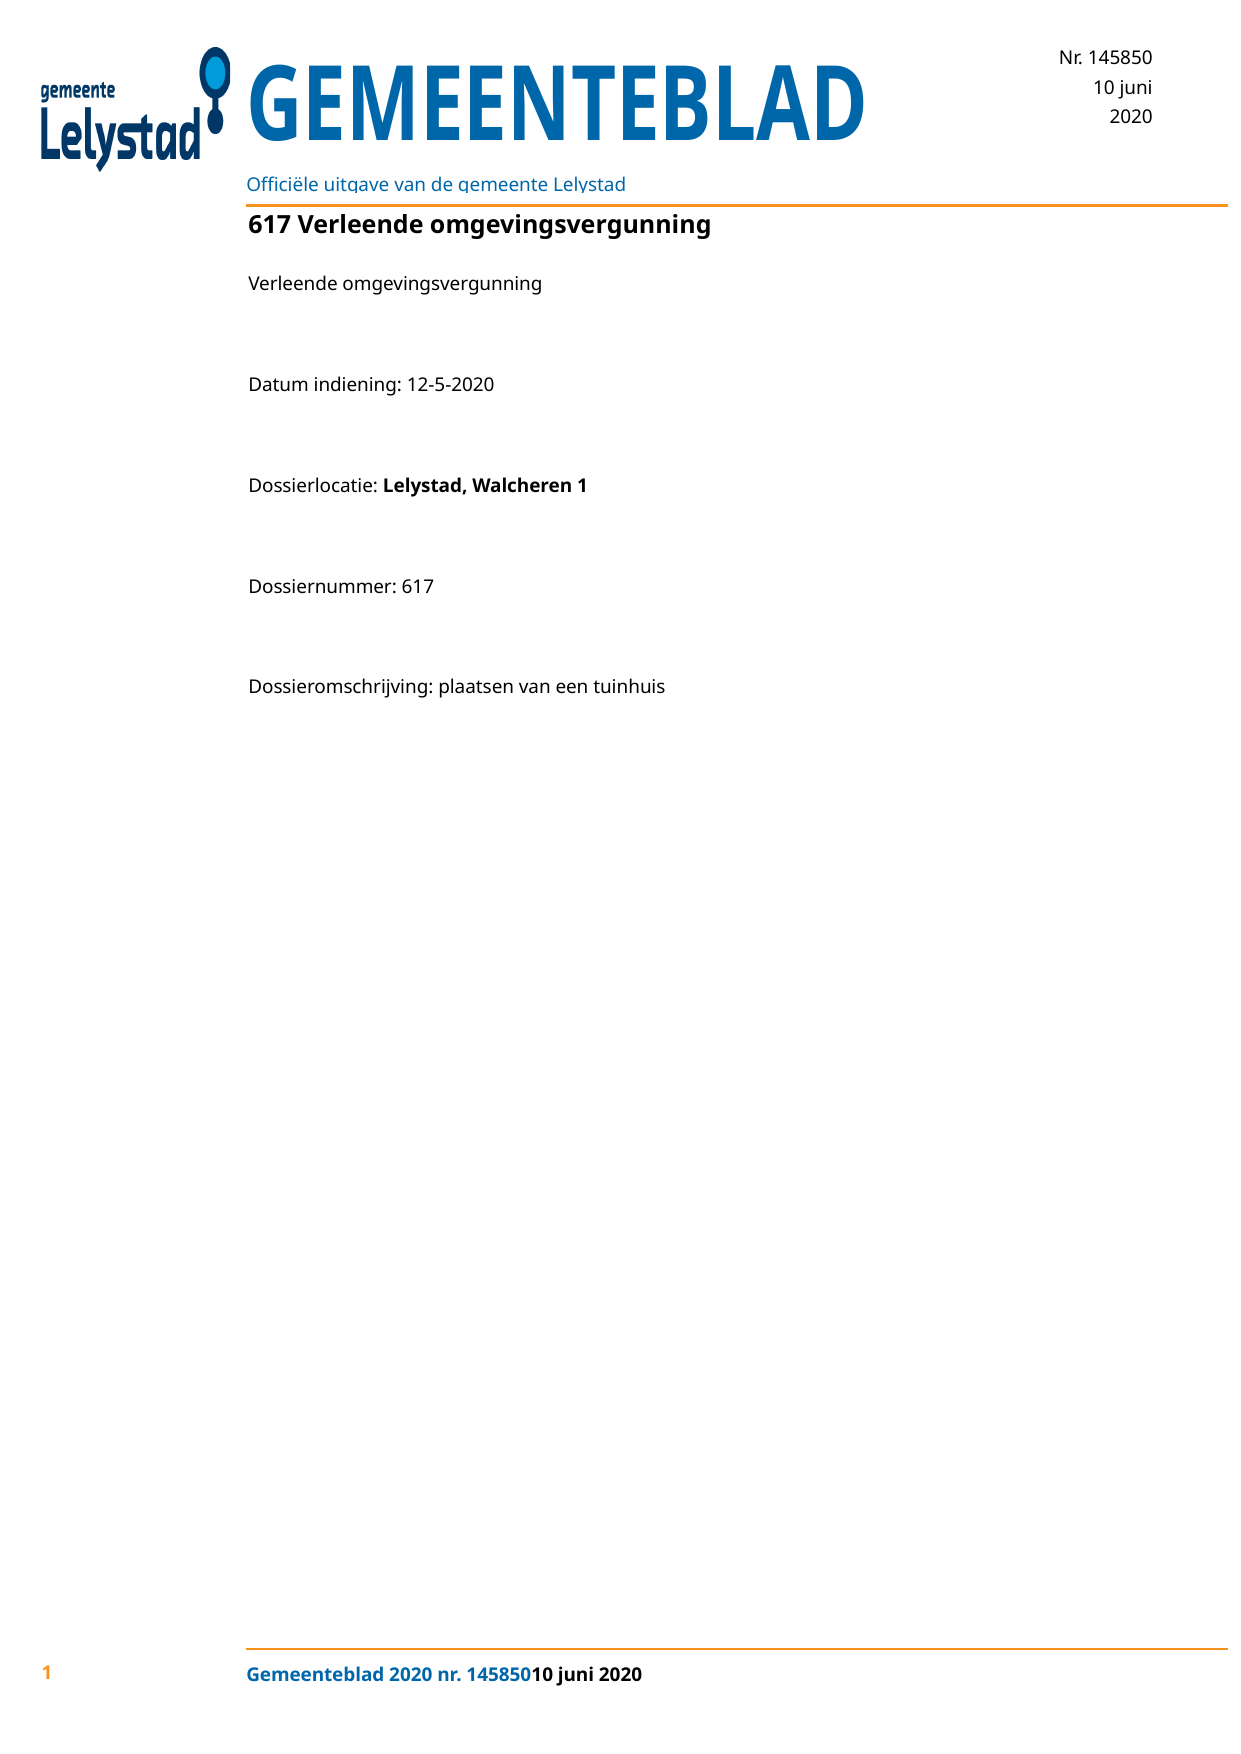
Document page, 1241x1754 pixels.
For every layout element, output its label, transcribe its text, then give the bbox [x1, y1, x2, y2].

text Dossierlocatie: Lelystad, Walcheren 1 [248, 472, 1152, 498]
text Dossiernummer: 617 [248, 573, 1152, 598]
picture [41, 47, 231, 172]
text 617 Verleende omgevingsvergunning [248, 207, 1152, 241]
text Dossieromschrijving: plaatsen van een tuinhuis [248, 674, 1152, 699]
text Datum indiening: 12-5-2020 [248, 371, 1152, 397]
text Verleende omgevingsvergunning [248, 270, 1152, 296]
